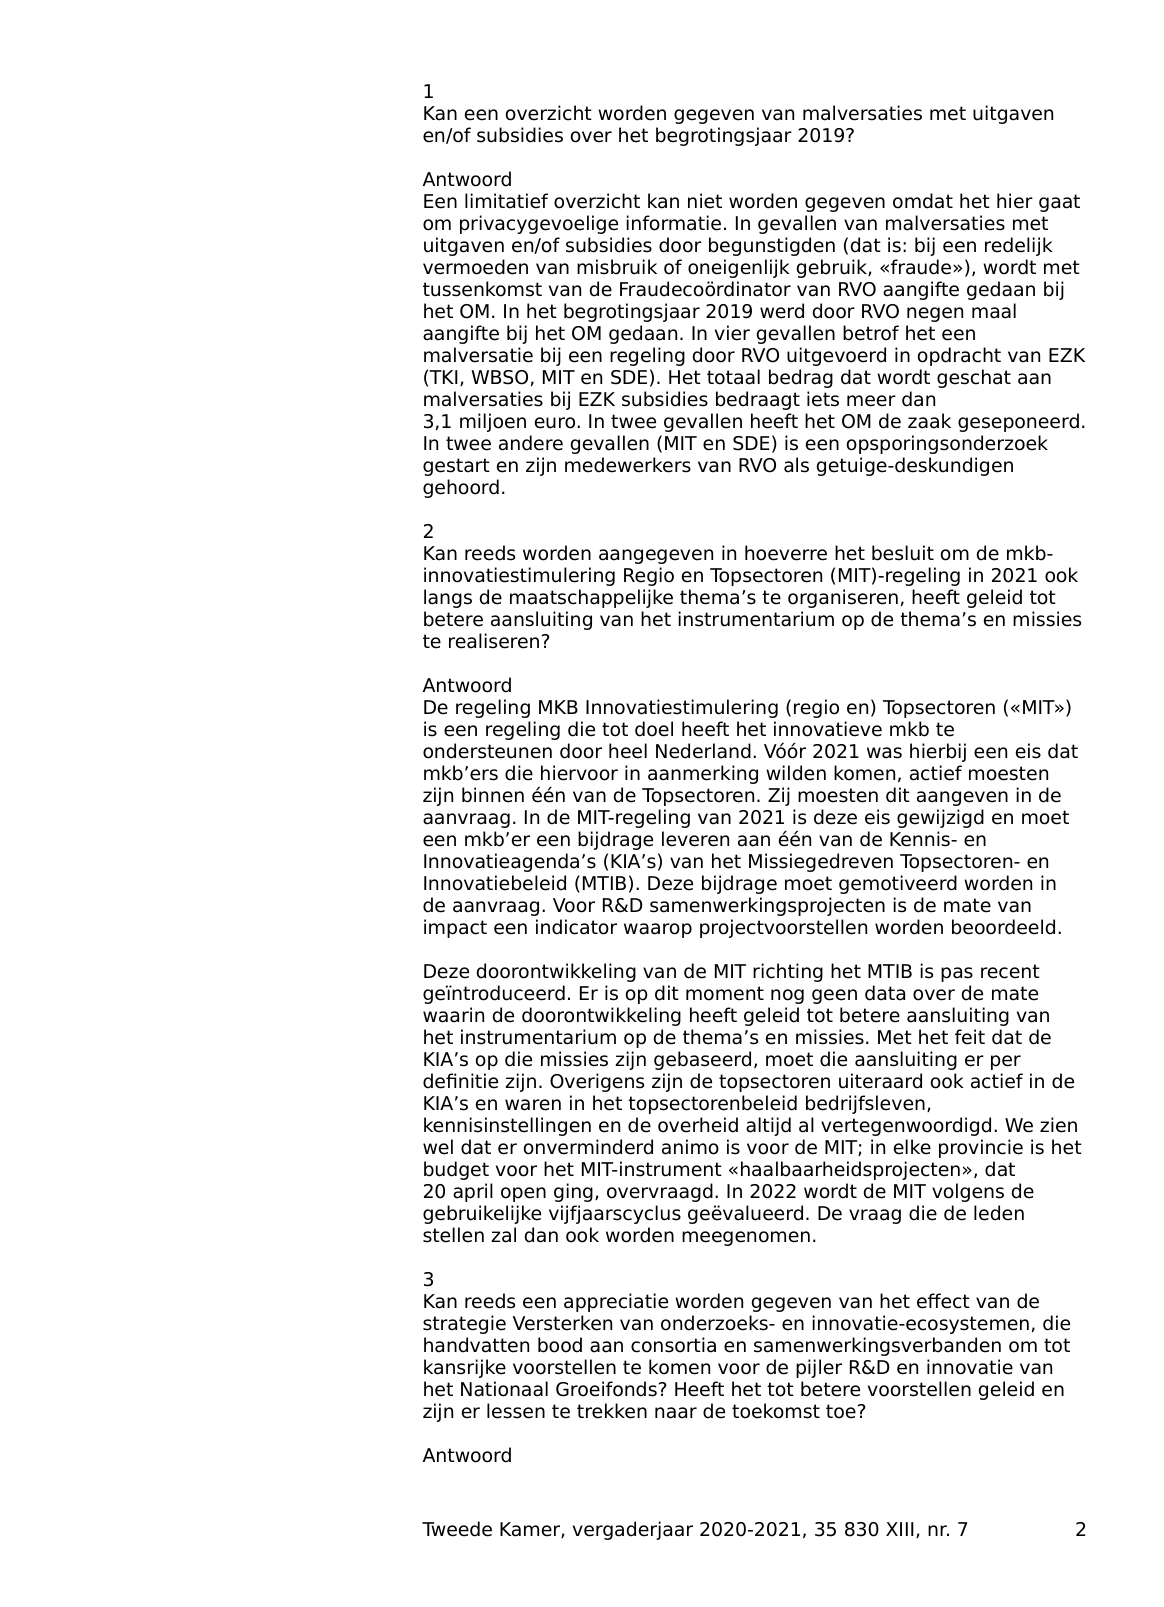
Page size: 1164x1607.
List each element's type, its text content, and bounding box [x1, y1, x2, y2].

text 2 [422, 521, 1087, 543]
text Kan een overzicht worden gegeven van malversaties met uitgaven en/of subsidies over het begrotingsjaar 2019? [422, 103, 1087, 147]
text Antwoord [422, 675, 1087, 697]
text Kan reeds worden aangegeven in hoeverre het besluit om de mkb- innovatiestimulering Regio en Topsectoren (MIT)-regeling in 2021 ook langs de maatschappelijke thema’s te organiseren, heeft geleid tot betere aansluiting van het instrumentarium op de thema’s en missies te realiseren? [422, 543, 1087, 653]
text Een limitatief overzicht kan niet worden gegeven omdat het hier gaat om privacygevoelige informatie. In gevallen van malversaties met uitgaven en/of subsidies door begunstigden (dat is: bij een redelijk vermoeden van misbruik of oneigenlijk gebruik, «fraude»), wordt met tussenkomst van de Fraudecoördinator van RVO aangifte gedaan bij het OM. In het begrotingsjaar 2019 werd door RVO negen maal aangifte bij het OM gedaan. In vier gevallen betrof het een malversatie bij een regeling door RVO uitgevoerd in opdracht van EZK (TKI, WBSO, MIT en SDE). Het totaal bedrag dat wordt geschat aan malversaties bij EZK subsidies bedraagt iets meer dan 3,1 miljoen euro. In twee gevallen heeft het OM de zaak geseponeerd. In twee andere gevallen (MIT en SDE) is een opsporingsonderzoek gestart en zijn medewerkers van RVO als getuige-deskundigen gehoord. [422, 191, 1087, 499]
text Kan reeds een appreciatie worden gegeven van het effect van de strategie Versterken van onderzoeks- en innovatie-ecosystemen, die handvatten bood aan consortia en samenwerkingsverbanden om tot kansrijke voorstellen te komen voor de pijler R&D en innovatie van het Nationaal Groeifonds? Heeft het tot betere voorstellen geleid en zijn er lessen te trekken naar de toekomst toe? [422, 1291, 1087, 1423]
text 3 [422, 1269, 1087, 1291]
text Antwoord [422, 1445, 1087, 1467]
text 1 [422, 81, 1087, 103]
text De regeling MKB Innovatiestimulering (regio en) Topsectoren («MIT») is een regeling die tot doel heeft het innovatieve mkb te ondersteunen door heel Nederland. Vóór 2021 was hierbij een eis dat mkb’ers die hiervoor in aanmerking wilden komen, actief moesten zijn binnen één van de Topsectoren. Zij moesten dit aangeven in de aanvraag. In de MIT-regeling van 2021 is deze eis gewijzigd en moet een mkb’er een bijdrage leveren aan één van de Kennis- en Innovatieagenda’s (KIA’s) van het Missiegedreven Topsectoren- en Innovatiebeleid (MTIB). Deze bijdrage moet gemotiveerd worden in de aanvraag. Voor R&D samenwerkingsprojecten is de mate van impact een indicator waarop projectvoorstellen worden beoordeeld. [422, 697, 1087, 939]
text Antwoord [422, 169, 1087, 191]
text Deze doorontwikkeling van de MIT richting het MTIB is pas recent geïntroduceerd. Er is op dit moment nog geen data over de mate waarin de doorontwikkeling heeft geleid tot betere aansluiting van het instrumentarium op de thema’s en missies. Met het feit dat de KIA’s op die missies zijn gebaseerd, moet die aansluiting er per definitie zijn. Overigens zijn de topsectoren uiteraard ook actief in de KIA’s en waren in het topsectorenbeleid bedrijfsleven, kennisinstellingen en de overheid altijd al vertegenwoordigd. We zien wel dat er onverminderd animo is voor de MIT; in elke provincie is het budget voor het MIT-instrument «haalbaarheidsprojecten», dat 20 april open ging, overvraagd. In 2022 wordt de MIT volgens de gebruikelijke vijfjaarscyclus geëvalueerd. De vraag die de leden stellen zal dan ook worden meegenomen. [422, 961, 1087, 1247]
